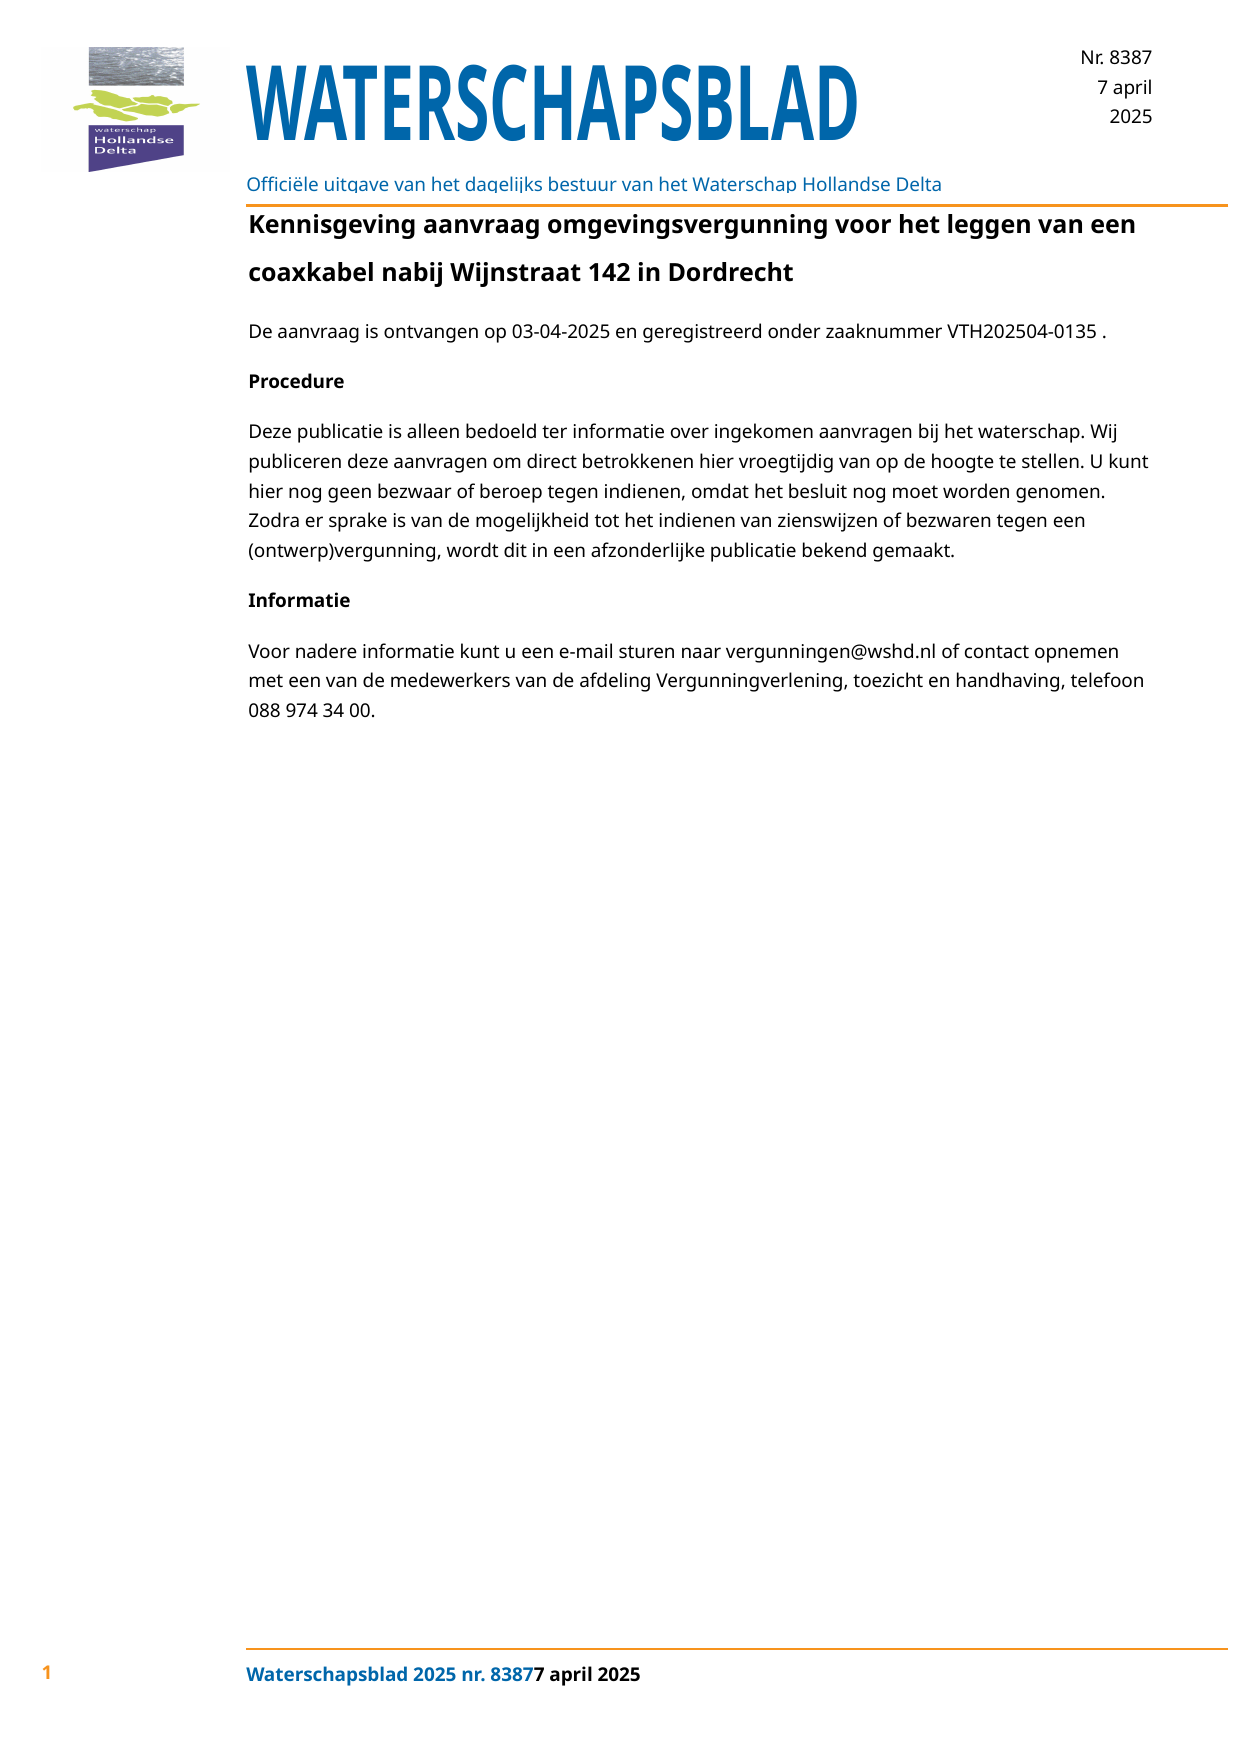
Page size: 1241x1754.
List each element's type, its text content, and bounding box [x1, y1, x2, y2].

text Kennisgeving aanvraag omgevingsvergunning voor het leggen van een coaxkabel nabij Wijnstraat 142 in Dordrecht [248, 207, 1152, 288]
picture [41, 47, 231, 172]
text Informatie [248, 587, 1152, 613]
text Voor nadere informatie kunt u een e-mail sturen naar vergunningen@wshd.nl of contact opnemen met een van de medewerkers van de afdeling Vergunningverlening, toezicht en handhaving, telefoon 088 974 34 00. [248, 638, 1152, 723]
text Deze publicatie is alleen bedoeld ter informatie over ingekomen aanvragen bij het waterschap. Wij publiceren deze aanvragen om direct betrokkenen hier vroegtijdig van op de hoogte te stellen. U kunt hier nog geen bezwaar of beroep tegen indienen, omdat het besluit nog moet worden genomen. Zodra er sprake is van de mogelijkheid tot het indienen van zienswijzen of bezwaren tegen een (ontwerp)vergunning, wordt dit in een afzonderlijke publicatie bekend gemaakt. [248, 419, 1152, 563]
text Procedure [248, 368, 1152, 394]
text De aanvraag is ontvangen op 03-04-2025 en geregistreerd onder zaaknummer VTH202504-0135 . [248, 318, 1152, 344]
